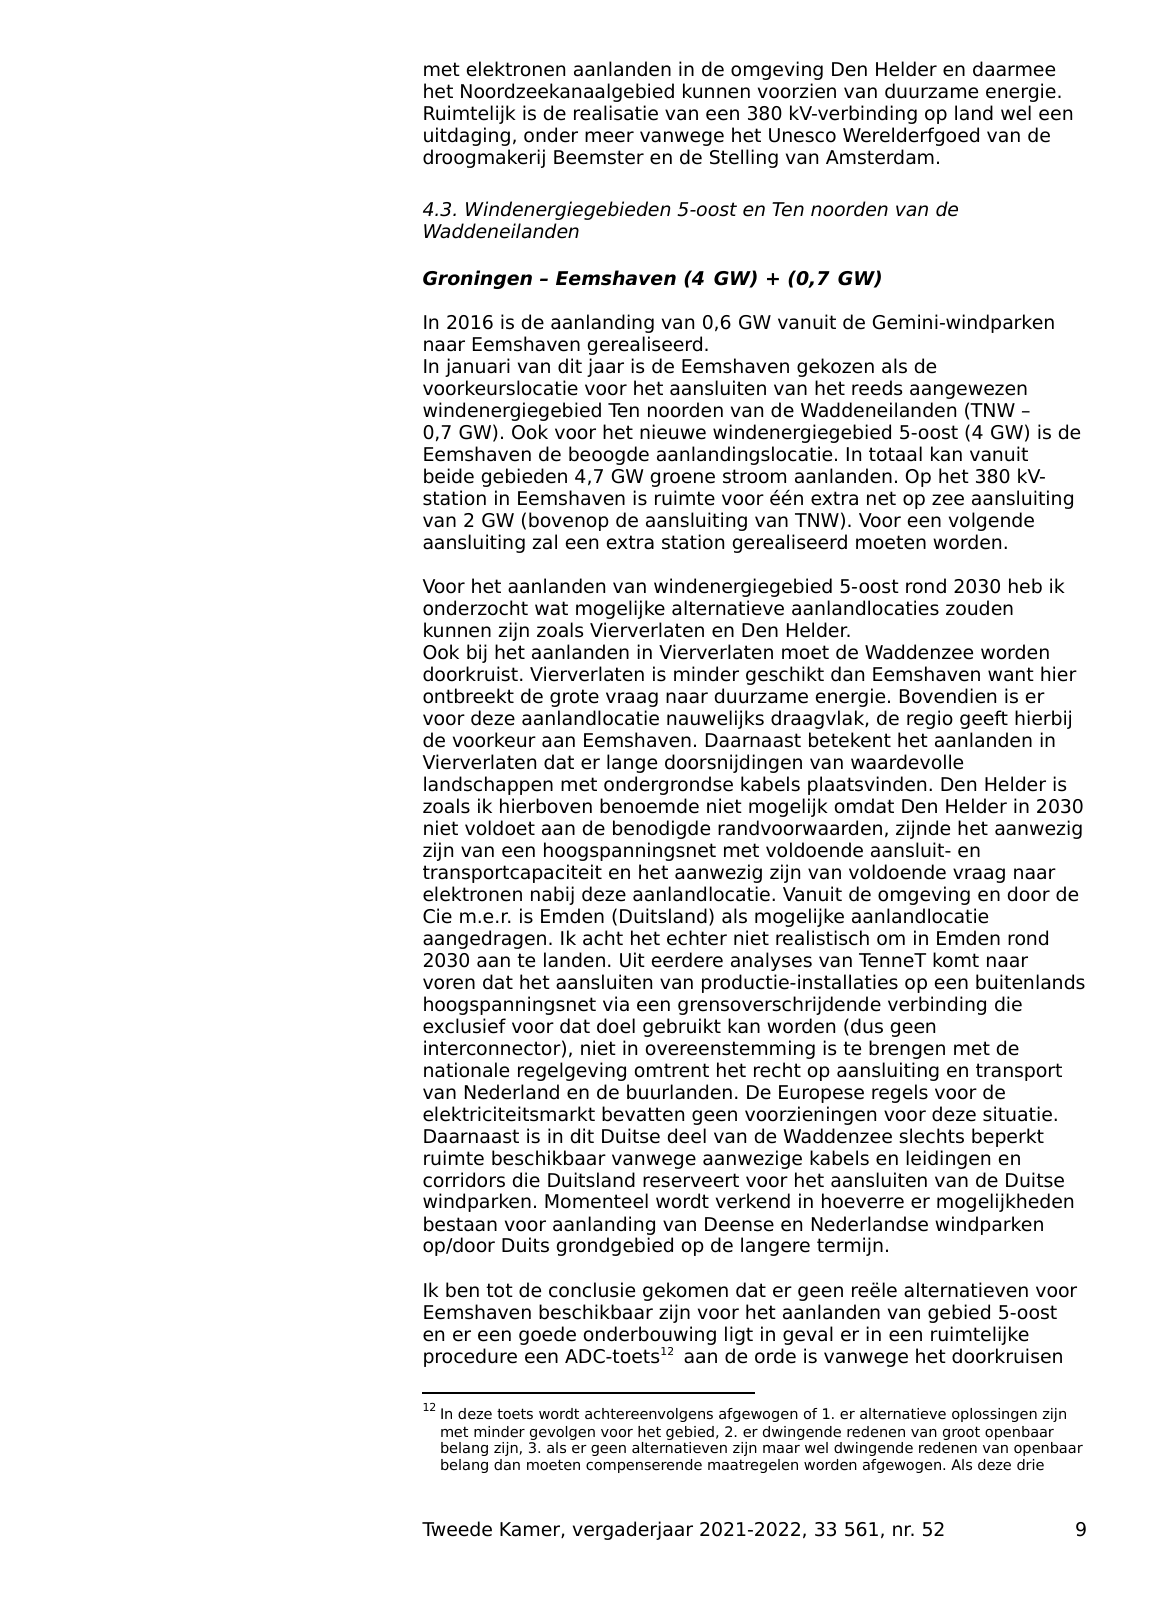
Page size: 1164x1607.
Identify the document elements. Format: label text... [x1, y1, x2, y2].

text Ik ben tot de conclusie gekomen dat er geen reële alternatieven voor Eemshaven beschikbaar zijn voor het aanlanden van gebied 5-oost en er een goede onderbouwing ligt in geval er in een ruimtelijke procedure een ADC-toets aan de orde is vanwege het doorkruisen [422, 1279, 1087, 1367]
text In 2016 is de aanlanding van 0,6 GW vanuit de Gemini-windparken naar Eemshaven gerealiseerd. [422, 312, 1087, 356]
text Voor het aanlanden van windenergiegebied 5-oost rond 2030 heb ik onderzocht wat mogelijke alternatieve aanlandlocaties zouden kunnen zijn zoals Vierverlaten en Den Helder. [422, 576, 1087, 642]
text In januari van dit jaar is de Eemshaven gekozen als de voorkeurslocatie voor het aansluiten van het reeds aangewezen windenergiegebied Ten noorden van de Waddeneilanden (TNW – 0,7 GW). Ook voor het nieuwe windenergiegebied 5-oost (4 GW) is de Eemshaven de beoogde aanlandingslocatie. In totaal kan vanuit beide gebieden 4,7 GW groene stroom aanlanden. Op het 380 kV-station in Eemshaven is ruimte voor één extra net op zee aansluiting van 2 GW (bovenop de aansluiting van TNW). Voor een volgende aansluiting zal een extra station gerealiseerd moeten worden. [422, 356, 1087, 554]
text In deze toets wordt achtereenvolgens afgewogen of 1. er alternatieve oplossingen zijn met minder gevolgen voor het gebied, 2. er dwingende redenen van groot openbaar belang zijn, 3. als er geen alternatieven zijn maar wel dwingende redenen van openbaar belang dan moeten compenserende maatregelen worden afgewogen. Als deze drie [422, 1402, 1087, 1474]
text Ook bij het aanlanden in Vierverlaten moet de Waddenzee worden doorkruist. Vierverlaten is minder geschikt dan Eemshaven want hier ontbreekt de grote vraag naar duurzame energie. Bovendien is er voor deze aanlandlocatie nauwelijks draagvlak, de regio geeft hierbij de voorkeur aan Eemshaven. Daarnaast betekent het aanlanden in Vierverlaten dat er lange doorsnijdingen van waardevolle landschappen met ondergrondse kabels plaatsvinden. Den Helder is zoals ik hierboven benoemde niet mogelijk omdat Den Helder in 2030 niet voldoet aan de benodigde randvoorwaarden, zijnde het aanwezig zijn van een hoogspanningsnet met voldoende aansluit- en transportcapaciteit en het aanwezig zijn van voldoende vraag naar elektronen nabij deze aanlandlocatie. Vanuit de omgeving en door de Cie m.e.r. is Emden (Duitsland) als mogelijke aanlandlocatie aangedragen. Ik acht het echter niet realistisch om in Emden rond 2030 aan te landen. Uit eerdere analyses van TenneT komt naar voren dat het aansluiten van productie-installaties op een buitenlands hoogspanningsnet via een grensoverschrijdende verbinding die exclusief voor dat doel gebruikt kan worden (dus geen interconnector), niet in overeenstemming is te brengen met de nationale regelgeving omtrent het recht op aansluiting en transport van Nederland en de buurlanden. De Europese regels voor de elektriciteitsmarkt bevatten geen voorzieningen voor deze situatie. Daarnaast is in dit Duitse deel van de Waddenzee slechts beperkt ruimte beschikbaar vanwege aanwezige kabels en leidingen en corridors die Duitsland reserveert voor het aansluiten van de Duitse windparken. Momenteel wordt verkend in hoeverre er mogelijkheden bestaan voor aanlanding van Deense en Nederlandse windparken op/door Duits grondgebied op de langere termijn. [422, 642, 1087, 1257]
text met elektronen aanlanden in de omgeving Den Helder en daarmee het Noordzeekanaalgebied kunnen voorzien van duurzame energie. Ruimtelijk is de realisatie van een 380 kV-verbinding op land wel een uitdaging, onder meer vanwege het Unesco Werelderfgoed van de droogmakerij Beemster en de Stelling van Amsterdam. [422, 59, 1087, 169]
subtitle 4.3. Windenergiegebieden 5-oost en Ten noorden van de Waddeneilanden [422, 199, 1087, 243]
subtitle Groningen – Eemshaven (4 GW) + (0,7 GW) [422, 268, 1087, 290]
